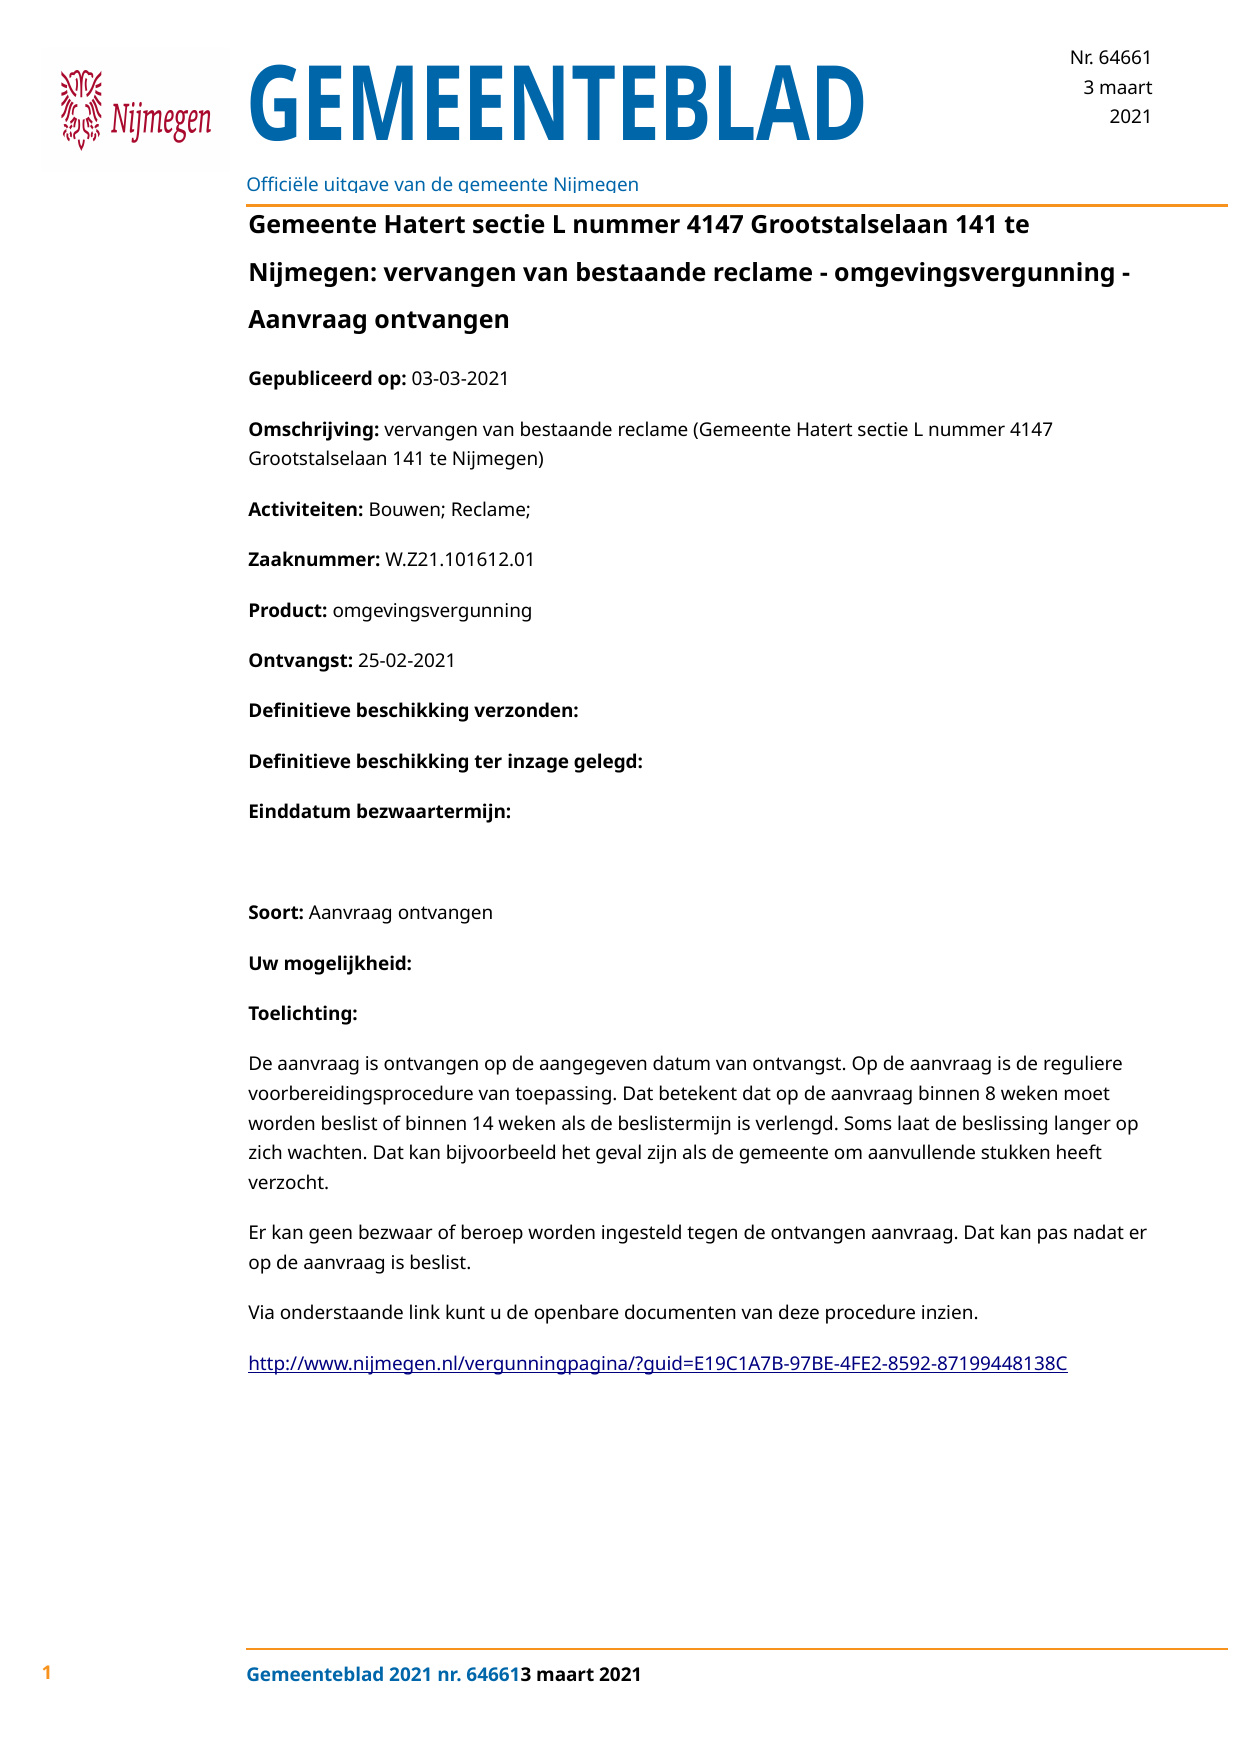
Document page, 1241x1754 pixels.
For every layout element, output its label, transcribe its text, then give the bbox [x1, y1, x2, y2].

text Via onderstaande link kunt u de openbare documenten van deze procedure inzien. [248, 1299, 1152, 1325]
text Definitieve beschikking verzonden: [248, 698, 1152, 723]
text Gemeente Hatert sectie L nummer 4147 Grootstalselaan 141 te Nijmegen: vervangen van bestaande reclame - omgevingsvergunning - Aanvraag ontvangen [248, 207, 1152, 336]
text Gepubliceerd op: 03-03-2021 [248, 366, 1152, 391]
text http://www.nijmegen.nl/vergunningpagina/?guid=E19C1A7B-97BE-4FE2-8592-87199448138C [248, 1350, 1152, 1375]
text Einddatum bezwaartermijn: [248, 798, 1152, 824]
text Soort: Aanvraag ontvangen [248, 899, 1152, 925]
text Toelichting: [248, 1000, 1152, 1026]
text Omschrijving: vervangen van bestaande reclame (Gemeente Hatert sectie L nummer 4147 Grootstalselaan 141 te Nijmegen) [248, 416, 1152, 471]
text Ontvangst: 25-02-2021 [248, 647, 1152, 673]
text De aanvraag is ontvangen op de aangegeven datum van ontvangst. Op de aanvraag is de reguliere voorbereidingsprocedure van toepassing. Dat betekent dat op de aanvraag binnen 8 weken moet worden beslist of binnen 14 weken als de beslistermijn is verlengd. Soms laat de beslissing langer op zich wachten. Dat kan bijvoorbeeld het geval zijn als de gemeente om aanvullende stukken heeft verzocht. [248, 1051, 1152, 1194]
text Definitieve beschikking ter inzage gelegd: [248, 748, 1152, 774]
text Er kan geen bezwaar of beroep worden ingesteld tegen de ontvangen aanvraag. Dat kan pas nadat er op de aanvraag is beslist. [248, 1219, 1152, 1274]
text Product: omgevingsvergunning [248, 597, 1152, 622]
text Uw mogelijkheid: [248, 950, 1152, 975]
picture [41, 47, 231, 172]
text Activiteiten: Bouwen; Reclame; [248, 496, 1152, 522]
text Zaaknummer: W.Z21.101612.01 [248, 546, 1152, 572]
